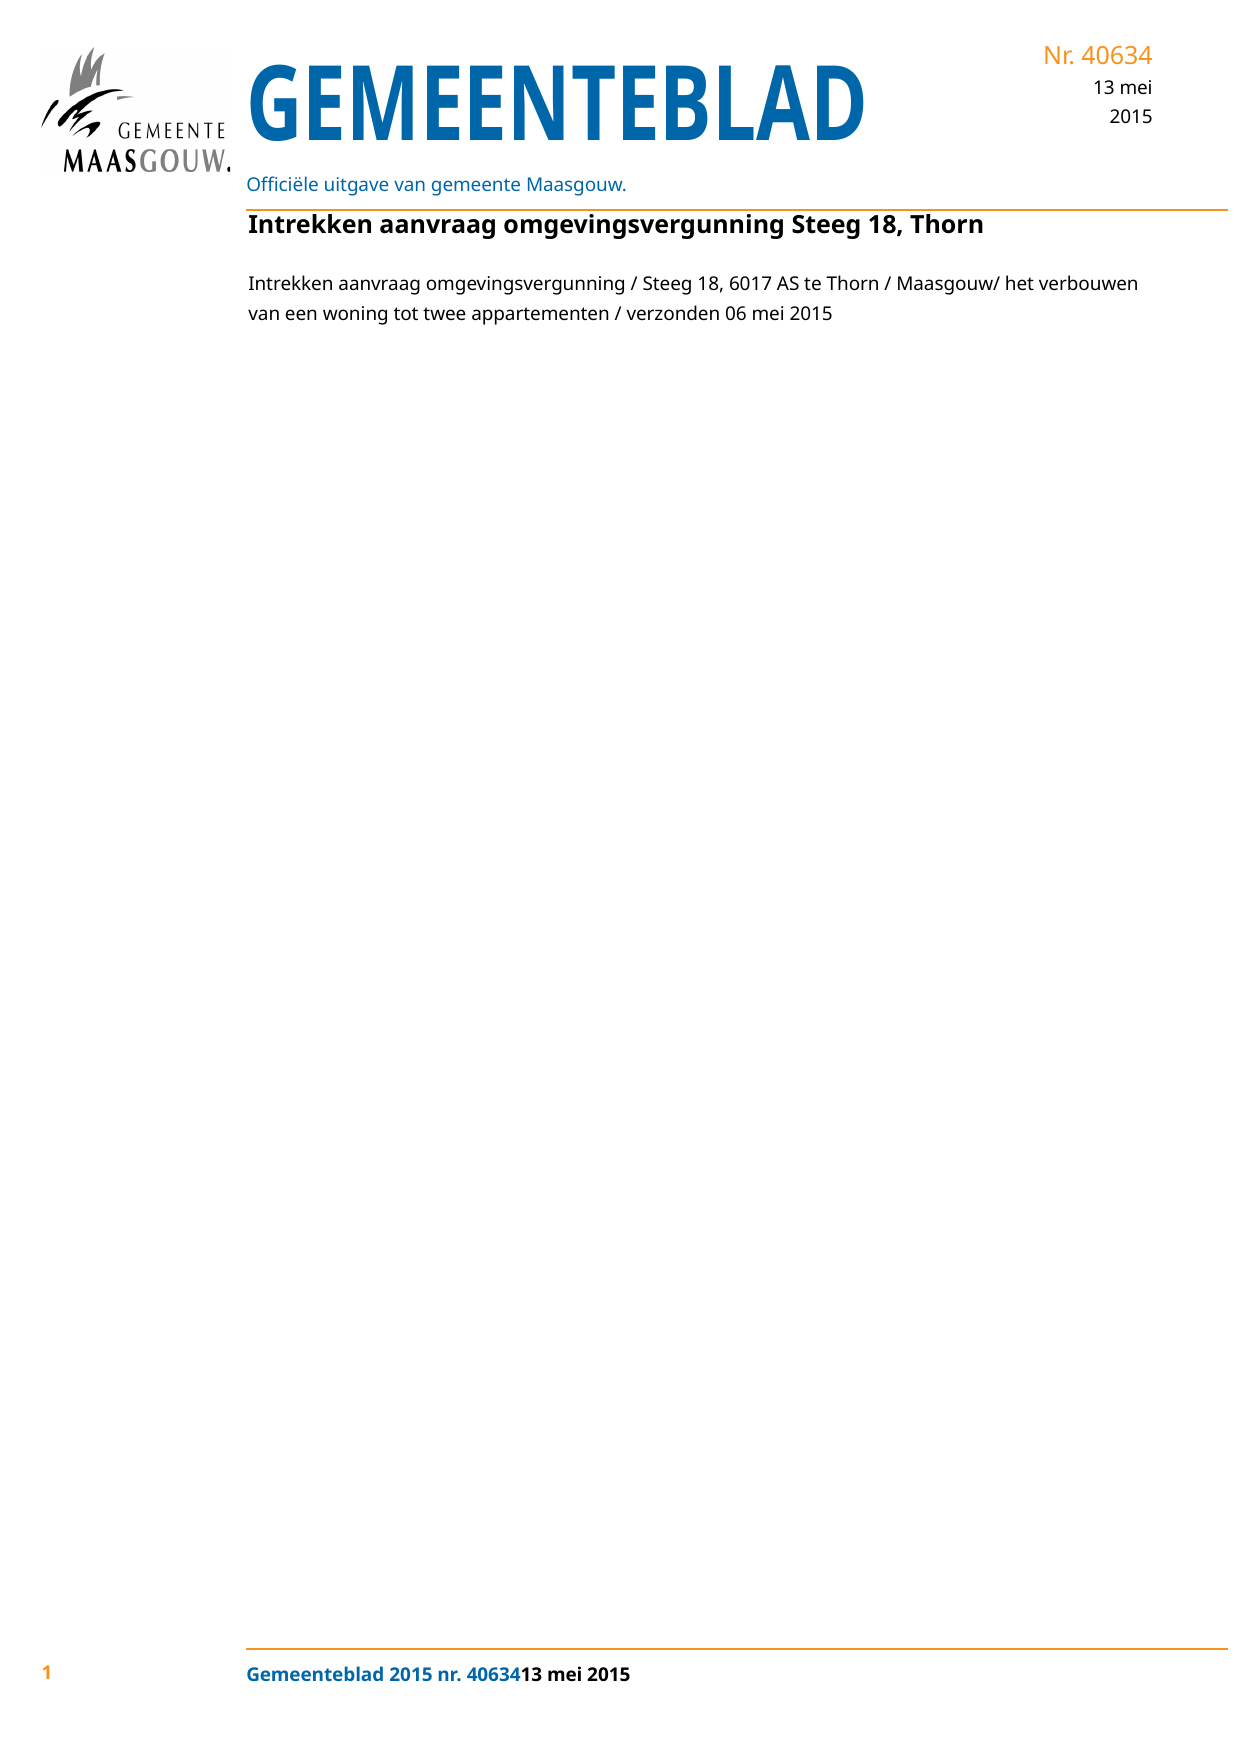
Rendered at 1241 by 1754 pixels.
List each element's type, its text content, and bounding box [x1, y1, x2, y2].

picture [41, 47, 231, 172]
text Intrekken aanvraag omgevingsvergunning Steeg 18, Thorn [248, 211, 1152, 241]
text Intrekken aanvraag omgevingsvergunning / Steeg 18, 6017 AS te Thorn / Maasgouw/ het verbouwen van een woning tot twee appartementen / verzonden 06 mei 2015 [248, 270, 1152, 326]
